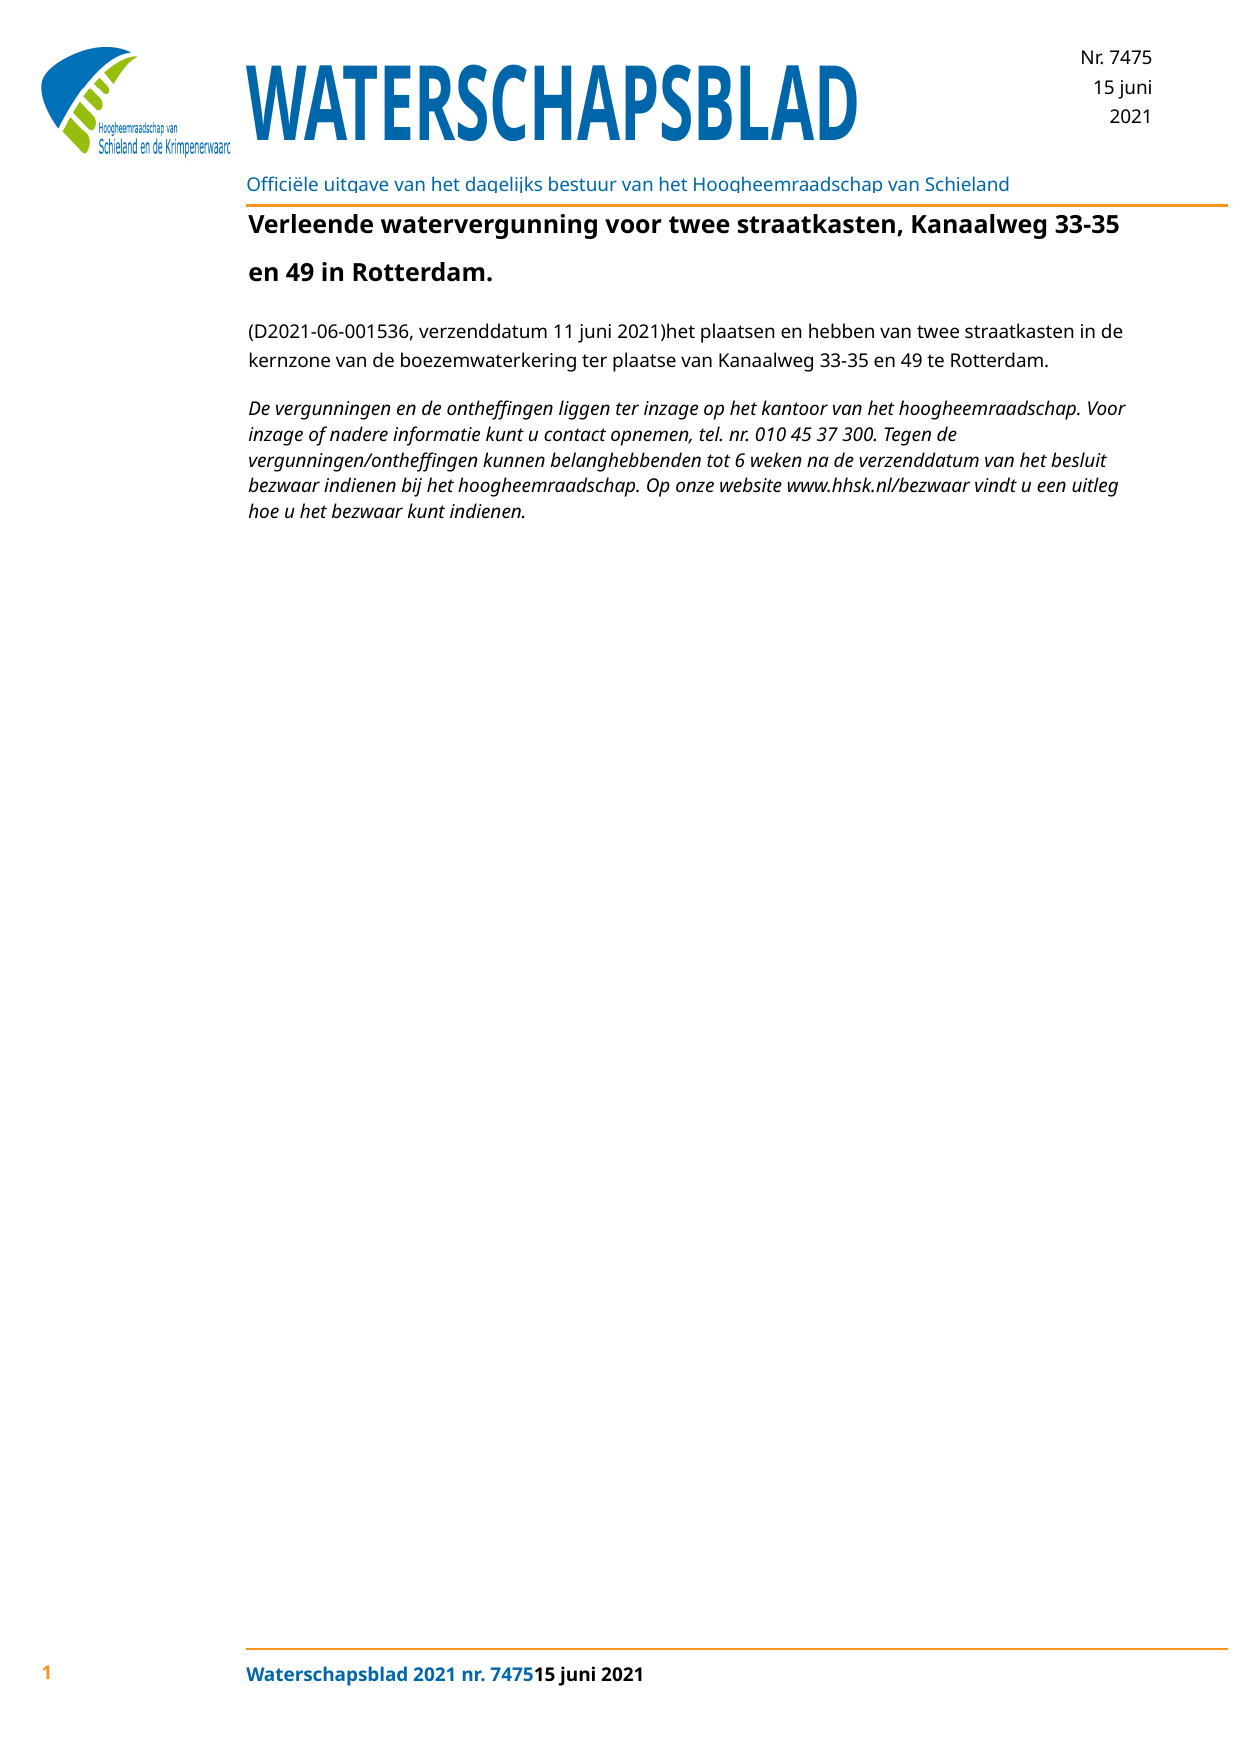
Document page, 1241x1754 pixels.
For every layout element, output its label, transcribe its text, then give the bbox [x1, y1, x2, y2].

text Verleende watervergunning voor twee straatkasten, Kanaalweg 33-35 en 49 in Rotterdam. [248, 207, 1152, 288]
picture [41, 47, 231, 172]
text De vergunningen en de ontheffingen liggen ter inzage op het kantoor van het hoogheemraadschap. Voor inzage of nadere informatie kunt u contact opnemen, tel. nr. 010 45 37 300. Tegen de vergunningen/ontheffingen kunnen belanghebbenden tot 6 weken na de verzenddatum van het besluit bezwaar indienen bij het hoogheemraadschap. Op onze website www.hhsk.nl/bezwaar vindt u een uitleg hoe u het bezwaar kunt indienen. [248, 395, 1152, 524]
text (D2021-06-001536, verzenddatum 11 juni 2021)het plaatsen en hebben van twee straatkasten in de kernzone van de boezemwaterkering ter plaatse van Kanaalweg 33-35 en 49 te Rotterdam. [248, 318, 1152, 373]
